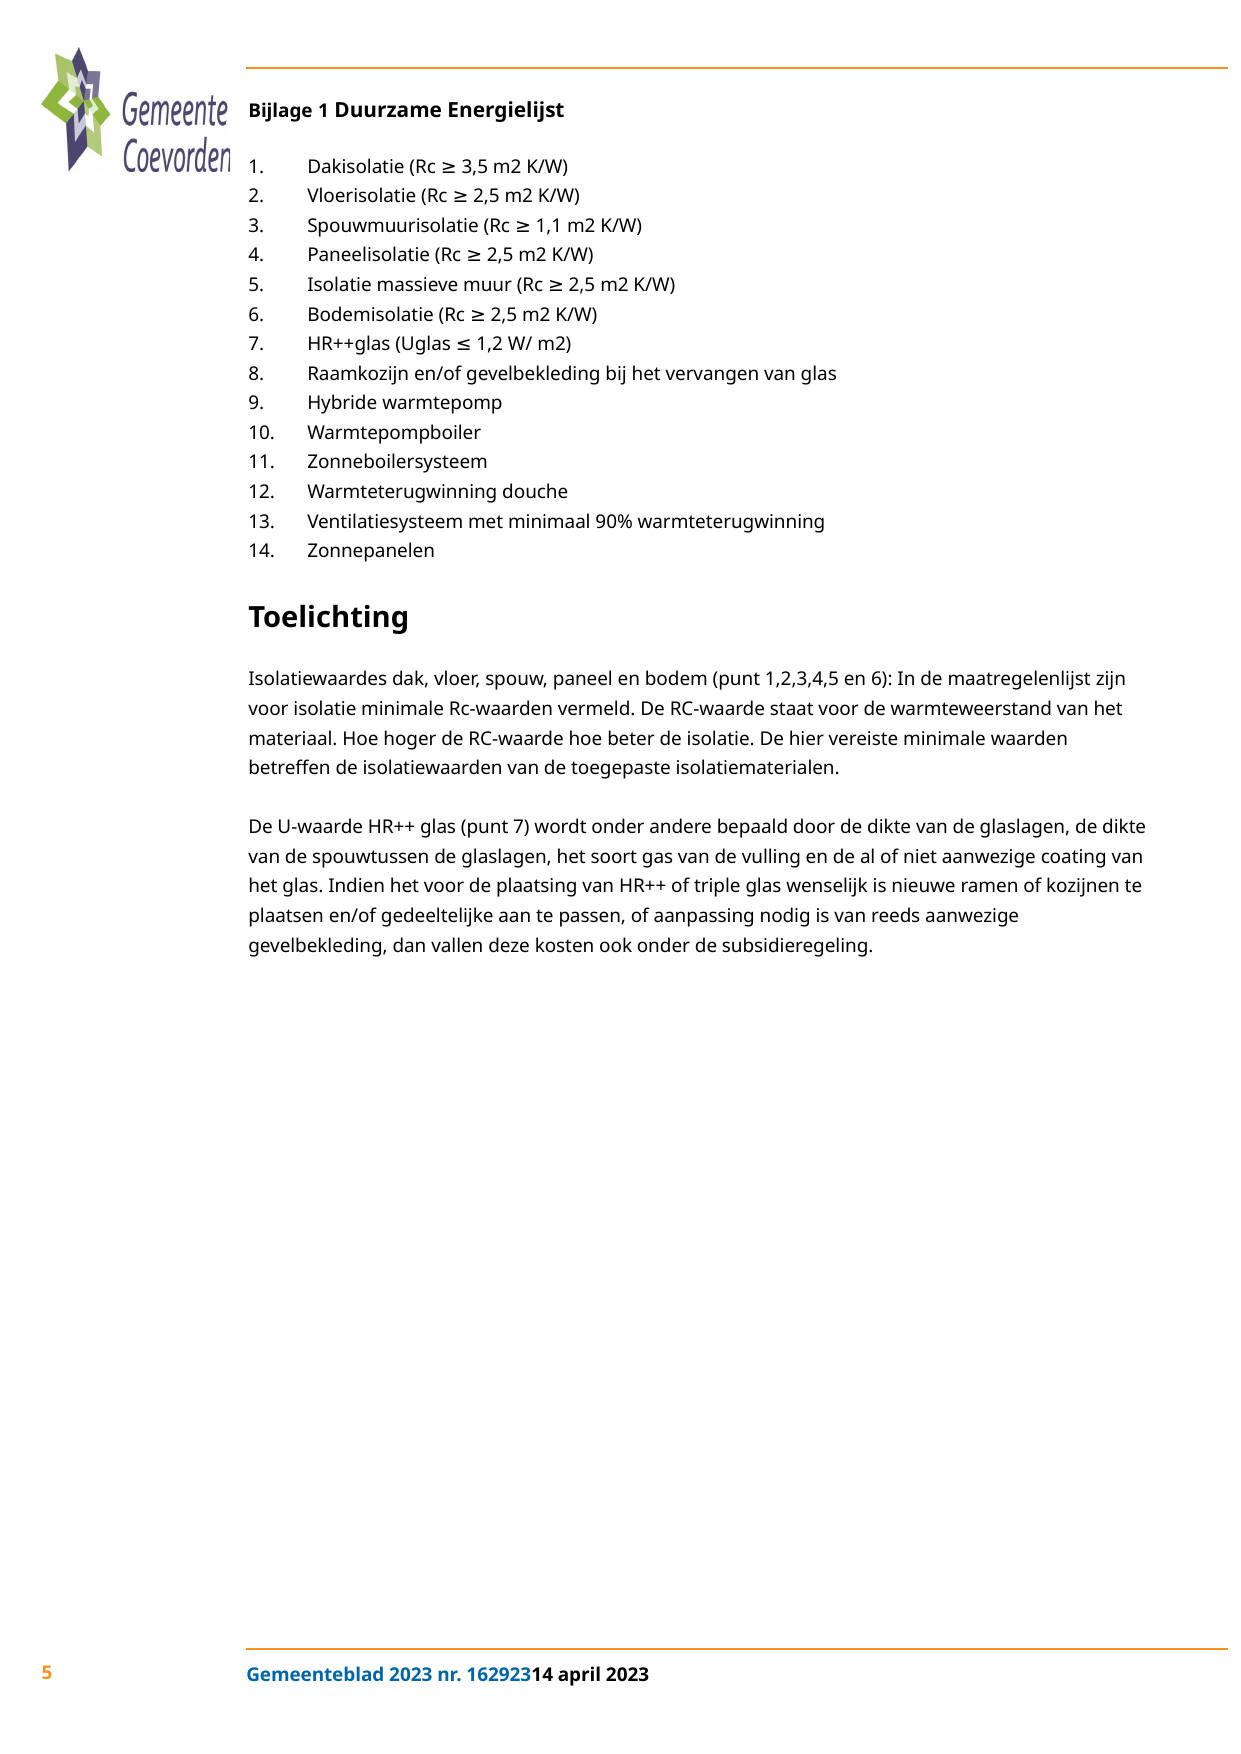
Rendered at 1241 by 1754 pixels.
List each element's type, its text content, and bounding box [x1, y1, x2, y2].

text De U-waarde HR++ glas (punt 7) wordt onder andere bepaald door de dikte van de glaslagen, de dikte van de spouwtussen de glaslagen, het soort gas van de vulling en de al of niet aanwezige coating van het glas. Indien het voor de plaatsing van HR++ of triple glas wenselijk is nieuwe ramen of kozijnen te plaatsen en/of gedeeltelijke aan te passen, of aanpassing nodig is van reeds aanwezige gevelbekleding, dan vallen deze kosten ook onder de subsidieregeling. [248, 813, 1152, 957]
list Paneelisolatie (Rc ≥ 2,5 m2 K/W) [248, 242, 1152, 267]
list Hybride warmtepomp [248, 389, 1152, 415]
list Warmteterugwinning douche [248, 478, 1152, 504]
list Bodemisolatie (Rc ≥ 2,5 m2 K/W) [248, 301, 1152, 327]
list Raamkozijn en/of gevelbekleding bij het vervangen van glas [248, 360, 1152, 386]
list Warmtepompboiler [248, 419, 1152, 445]
text Bijlage 1 Duurzame Energielijst [248, 95, 1152, 123]
list Ventilatiesysteem met minimaal 90% warmteterugwinning [248, 508, 1152, 534]
picture [41, 47, 231, 172]
list Isolatie massieve muur (Rc ≥ 2,5 m2 K/W) [248, 271, 1152, 297]
list Zonneboilersysteem [248, 449, 1152, 474]
list Vloerisolatie (Rc ≥ 2,5 m2 K/W) [248, 182, 1152, 208]
text Toelichting [248, 597, 1152, 636]
list Zonnepanelen [248, 537, 1152, 563]
list HR++glas (Uglas ≤ 1,2 W/ m2) [248, 330, 1152, 356]
text Isolatiewaardes dak, vloer, spouw, paneel en bodem (punt 1,2,3,4,5 en 6): In de maatregelenlijst zijn voor isolatie minimale Rc-waarden vermeld. De RC-waarde staat voor de warmteweerstand van het materiaal. Hoe hoger de RC-waarde hoe beter de isolatie. De hier vereiste minimale waarden betreffen de isolatiewaarden van de toegepaste isolatiematerialen. [248, 666, 1152, 780]
list Dakisolatie (Rc ≥ 3,5 m2 K/W) [248, 153, 1152, 179]
list Spouwmuurisolatie (Rc ≥ 1,1 m2 K/W) [248, 212, 1152, 238]
